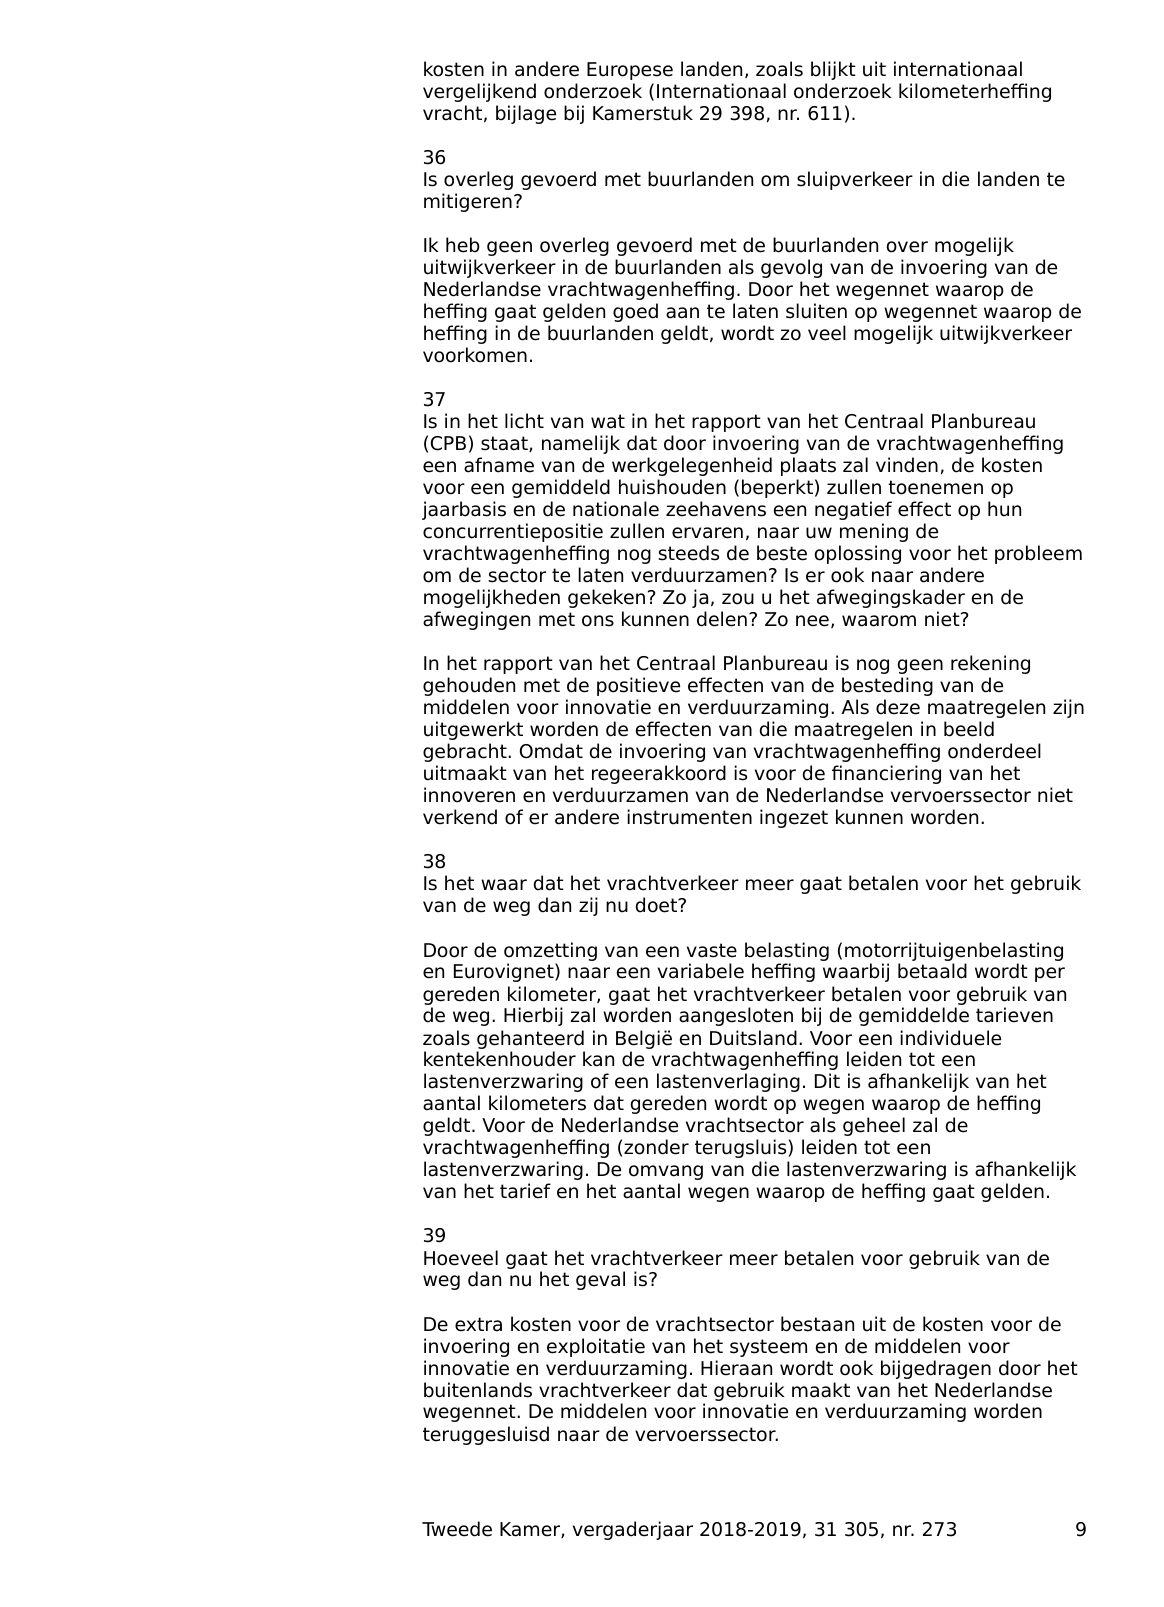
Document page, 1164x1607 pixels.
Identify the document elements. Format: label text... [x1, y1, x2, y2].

text 38 [422, 851, 1087, 873]
text Ik heb geen overleg gevoerd met de buurlanden over mogelijk uitwijkverkeer in de buurlanden als gevolg van de invoering van de Nederlandse vrachtwagenheffing. Door het wegennet waarop de heffing gaat gelden goed aan te laten sluiten op wegennet waarop de heffing in de buurlanden geldt, wordt zo veel mogelijk uitwijkverkeer voorkomen. [422, 235, 1087, 367]
text 39 [422, 1225, 1087, 1247]
text 37 [422, 389, 1087, 411]
text Hoeveel gaat het vrachtverkeer meer betalen voor gebruik van de weg dan nu het geval is? [422, 1247, 1087, 1291]
text Is het waar dat het vrachtverkeer meer gaat betalen voor het gebruik van de weg dan zij nu doet? [422, 873, 1087, 917]
text In het rapport van het Centraal Planbureau is nog geen rekening gehouden met de positieve effecten van de besteding van de middelen voor innovatie en verduurzaming. Als deze maatregelen zijn uitgewerkt worden de effecten van die maatregelen in beeld gebracht. Omdat de invoering van vrachtwagenheffing onderdeel uitmaakt van het regeerakkoord is voor de financiering van het innoveren en verduurzamen van de Nederlandse vervoerssector niet verkend of er andere instrumenten ingezet kunnen worden. [422, 653, 1087, 829]
text Is in het licht van wat in het rapport van het Centraal Planbureau (CPB) staat, namelijk dat door invoering van de vrachtwagenheffing een afname van de werkgelegenheid plaats zal vinden, de kosten voor een gemiddeld huishouden (beperkt) zullen toenemen op jaarbasis en de nationale zeehavens een negatief effect op hun concurrentiepositie zullen ervaren, naar uw mening de vrachtwagenheffing nog steeds de beste oplossing voor het probleem om de sector te laten verduurzamen? Is er ook naar andere mogelijkheden gekeken? Zo ja, zou u het afwegingskader en de afwegingen met ons kunnen delen? Zo nee, waarom niet? [422, 411, 1087, 631]
text kosten in andere Europese landen, zoals blijkt uit internationaal vergelijkend onderzoek (Internationaal onderzoek kilometerheffing vracht, bijlage bij Kamerstuk 29 398, nr. 611). [422, 59, 1087, 125]
text 36 [422, 147, 1087, 169]
text Door de omzetting van een vaste belasting (motorrijtuigenbelasting en Eurovignet) naar een variabele heffing waarbij betaald wordt per gereden kilometer, gaat het vrachtverkeer betalen voor gebruik van de weg. Hierbij zal worden aangesloten bij de gemiddelde tarieven zoals gehanteerd in België en Duitsland. Voor een individuele kentekenhouder kan de vrachtwagenheffing leiden tot een lastenverzwaring of een lastenverlaging. Dit is afhankelijk van het aantal kilometers dat gereden wordt op wegen waarop de heffing geldt. Voor de Nederlandse vrachtsector als geheel zal de vrachtwagenheffing (zonder terugsluis) leiden tot een lastenverzwaring. De omvang van die lastenverzwaring is afhankelijk van het tarief en het aantal wegen waarop de heffing gaat gelden. [422, 939, 1087, 1203]
text De extra kosten voor de vrachtsector bestaan uit de kosten voor de invoering en exploitatie van het systeem en de middelen voor innovatie en verduurzaming. Hieraan wordt ook bijgedragen door het buitenlands vrachtverkeer dat gebruik maakt van het Nederlandse wegennet. De middelen voor innovatie en verduurzaming worden teruggesluisd naar de vervoerssector. [422, 1313, 1087, 1445]
text Is overleg gevoerd met buurlanden om sluipverkeer in die landen te mitigeren? [422, 169, 1087, 213]
